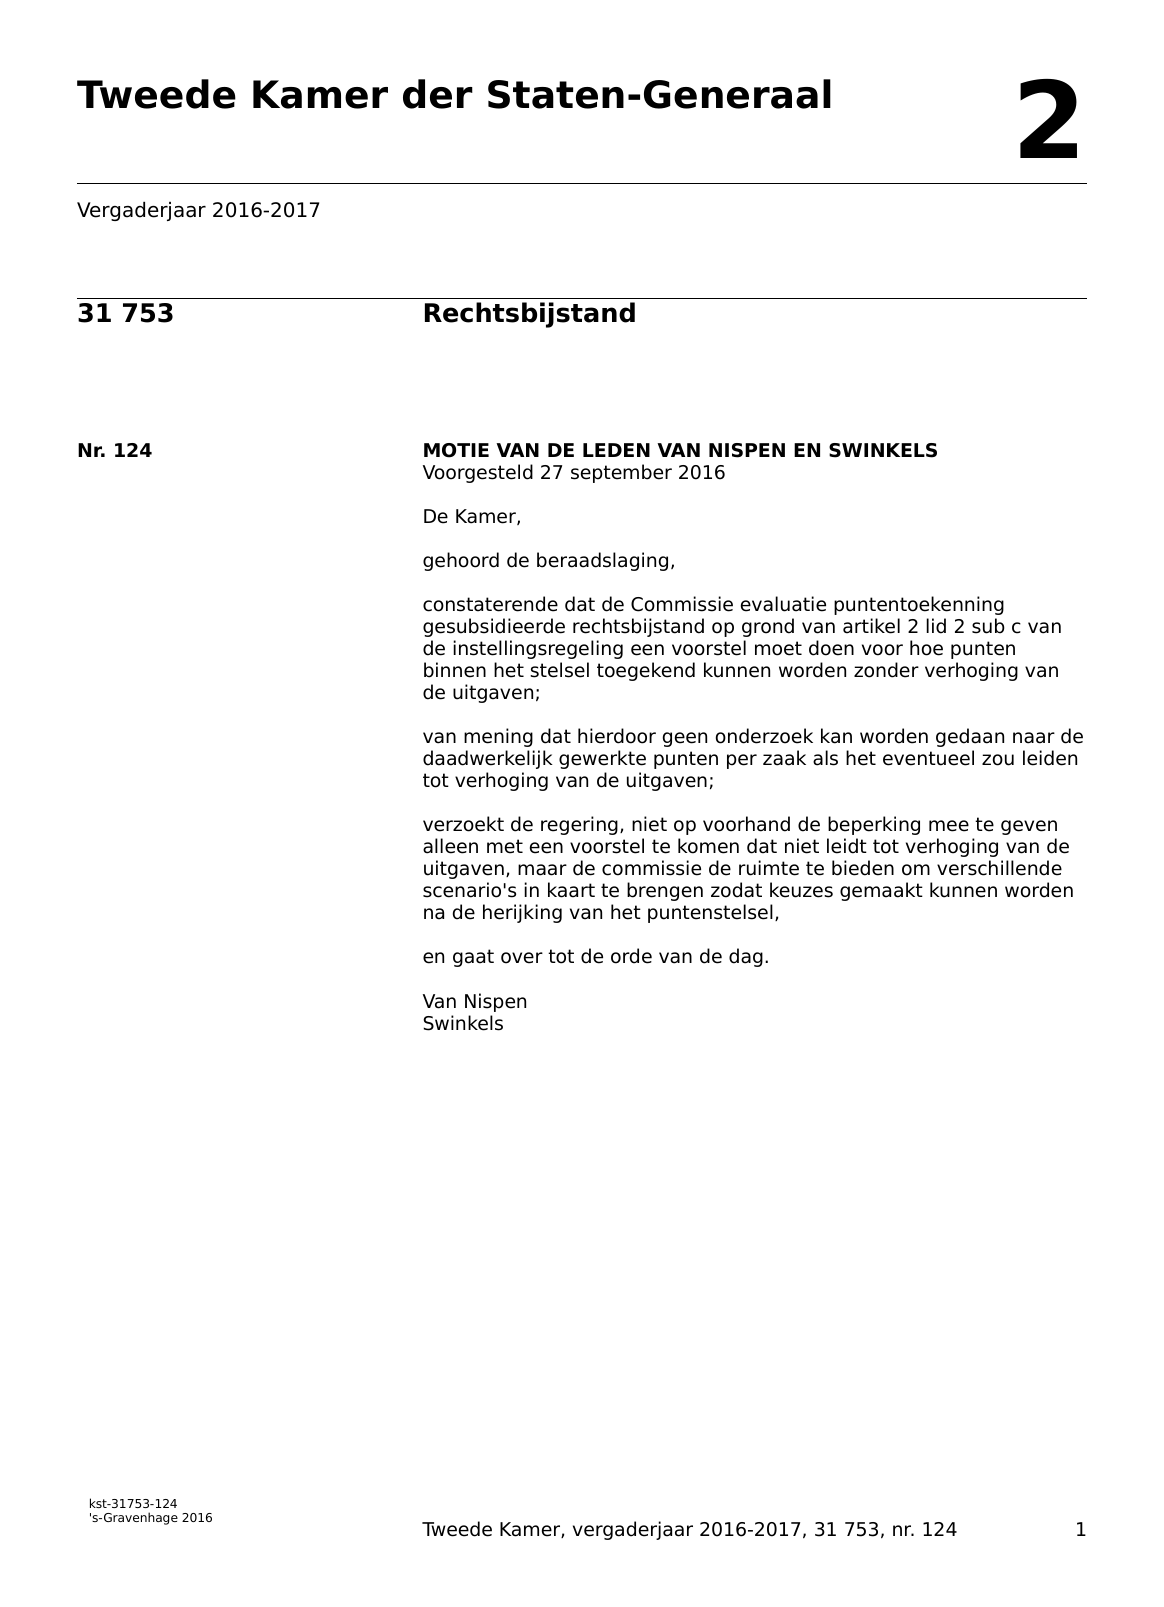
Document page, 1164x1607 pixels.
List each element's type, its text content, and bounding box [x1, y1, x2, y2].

text en gaat over tot de orde van de dag. [422, 946, 1087, 968]
table_cell Vergaderjaar 2016-2017 [77, 184, 1087, 298]
subtitle 31 753 Rechtsbijstand [77, 299, 1087, 329]
table_header 2 [886, 59, 1087, 183]
text constaterende dat de Commissie evaluatie puntentoekenning gesubsidieerde rechtsbijstand op grond van artikel 2 lid 2 sub c van de instellingsregeling een voorstel moet doen voor hoe punten binnen het stelsel toegekend kunnen worden zonder verhoging van de uitgaven; [422, 594, 1087, 704]
text van mening dat hierdoor geen onderzoek kan worden gedaan naar de daadwerkelijk gewerkte punten per zaak als het eventueel zou leiden tot verhoging van de uitgaven; [422, 726, 1087, 792]
text verzoekt de regering, niet op voorhand de beperking mee te geven alleen met een voorstel te komen dat niet leidt tot verhoging van de uitgaven, maar de commissie de ruimte te bieden om verschillende scenario's in kaart te brengen zodat keuzes gemaakt kunnen worden na de herijking van het puntenstelsel, [422, 814, 1087, 924]
text gehoord de beraadslaging, [422, 550, 1087, 572]
text De Kamer, [422, 506, 1087, 528]
text 's-Gravenhage 2016 [88, 1511, 323, 1525]
subtitle Nr. 124 MOTIE VAN DE LEDEN VAN NISPEN EN SWINKELS [77, 440, 1087, 462]
text Voorgesteld 27 september 2016 [422, 462, 1087, 484]
table_header Tweede Kamer der Staten-Generaal [77, 59, 886, 183]
text Swinkels [422, 1013, 1087, 1034]
text Van Nispen [422, 991, 1087, 1013]
text kst-31753-124 [88, 1497, 323, 1511]
